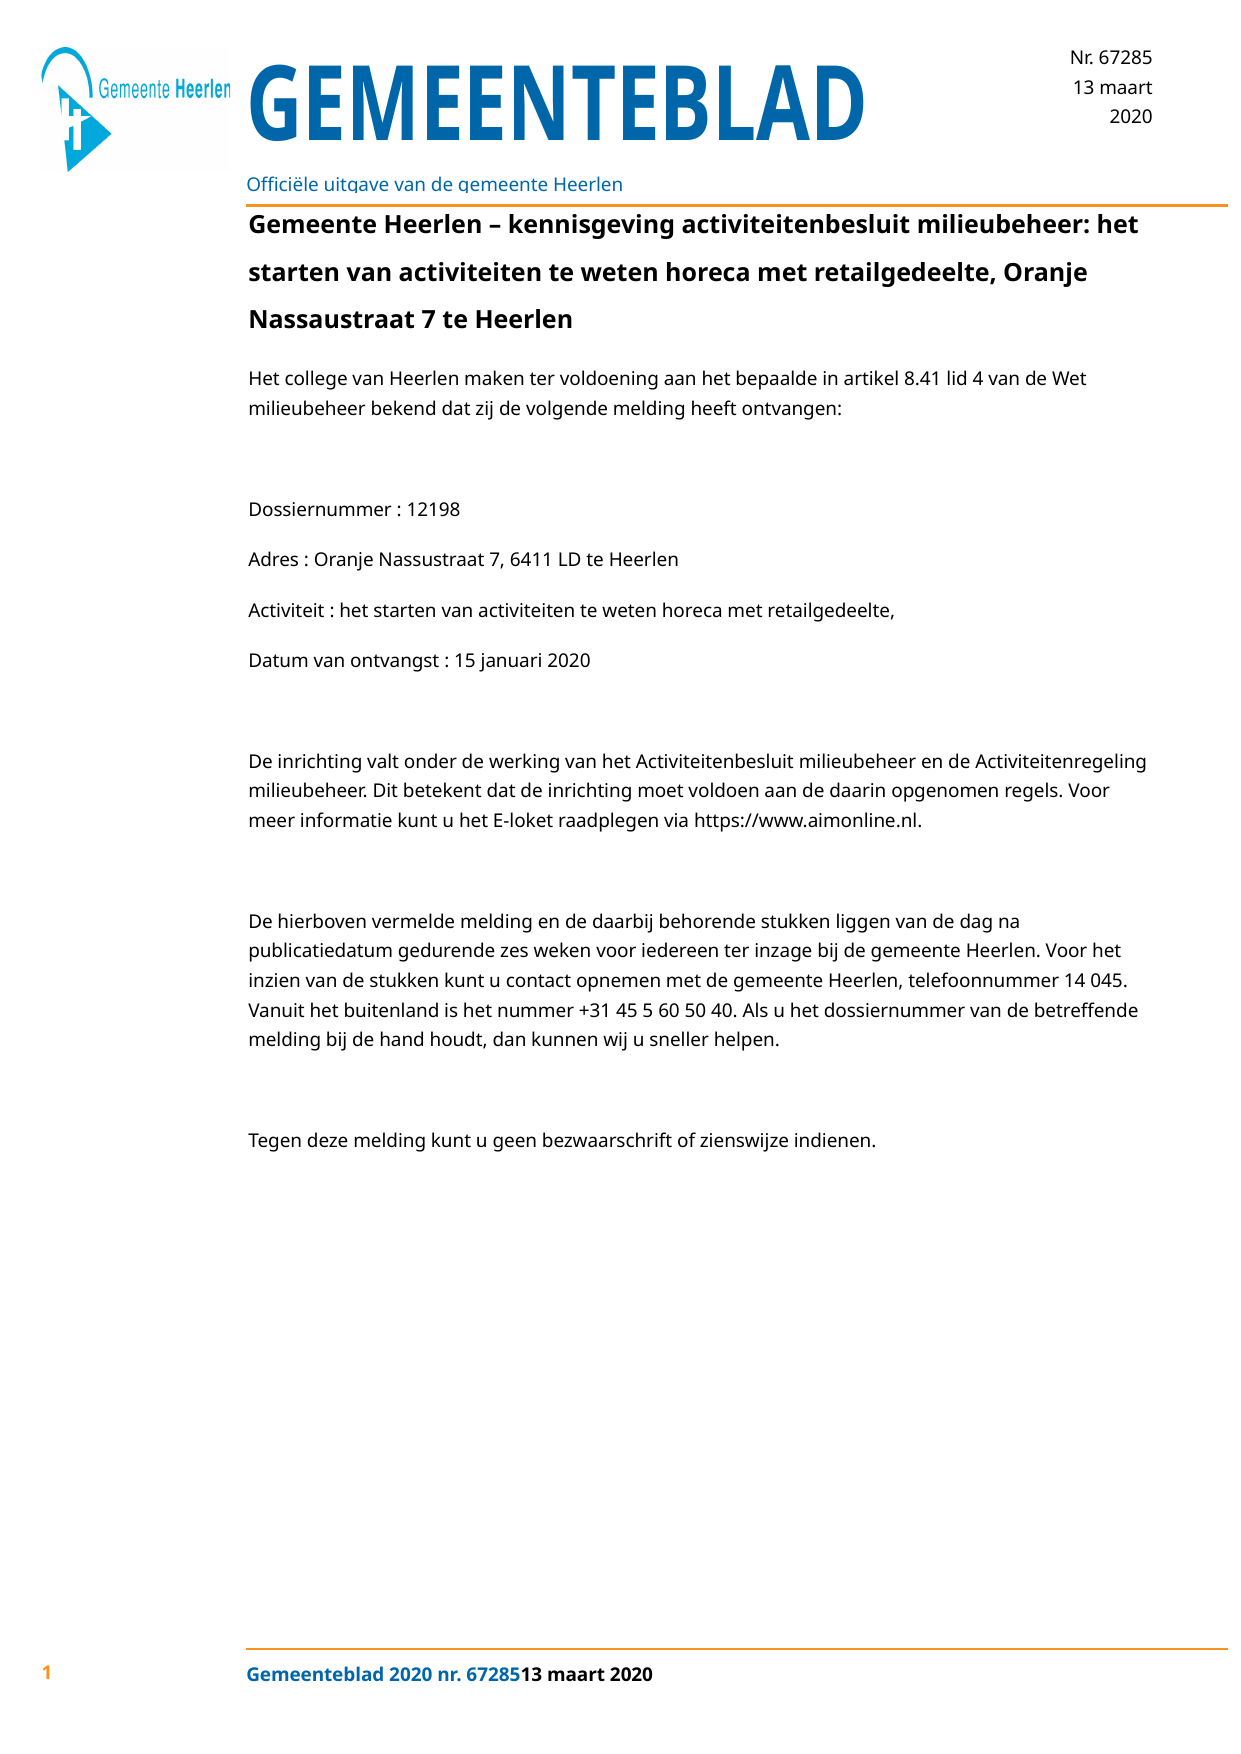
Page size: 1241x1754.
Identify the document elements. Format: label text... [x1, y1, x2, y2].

text Dossiernummer : 12198 [248, 496, 1152, 522]
text De hierboven vermelde melding en de daarbij behorende stukken liggen van de dag na publicatiedatum gedurende zes weken voor iedereen ter inzage bij de gemeente Heerlen. Voor het inzien van de stukken kunt u contact opnemen met de gemeente Heerlen, telefoonnummer 14 045. Vanuit het buitenland is het nummer +31 45 5 60 50 40. Als u het dossiernummer van de betreffende melding bij de hand houdt, dan kunnen wij u sneller helpen. [248, 908, 1152, 1052]
picture [41, 47, 231, 172]
text Datum van ontvangst : 15 januari 2020 [248, 647, 1152, 673]
text Het college van Heerlen maken ter voldoening aan het bepaalde in artikel 8.41 lid 4 van de Wet milieubeheer bekend dat zij de volgende melding heeft ontvangen: [248, 366, 1152, 421]
text Tegen deze melding kunt u geen bezwaarschrift of zienswijze indienen. [248, 1127, 1152, 1153]
text De inrichting valt onder de werking van het Activiteitenbesluit milieubeheer en de Activiteitenregeling milieubeheer. Dit betekent dat de inrichting moet voldoen aan de daarin opgenomen regels. Voor meer informatie kunt u het E-loket raadplegen via https://www.aimonline.nl. [248, 748, 1152, 833]
picture [41, 47, 59, 70]
text Activiteit : het starten van activiteiten te weten horeca met retailgedeelte, [248, 597, 1152, 622]
text Gemeente Heerlen – kennisgeving activiteitenbesluit milieubeheer: het starten van activiteiten te weten horeca met retailgedeelte, Oranje Nassaustraat 7 te Heerlen [248, 207, 1152, 336]
text Adres : Oranje Nassustraat 7, 6411 LD te Heerlen [248, 546, 1152, 572]
